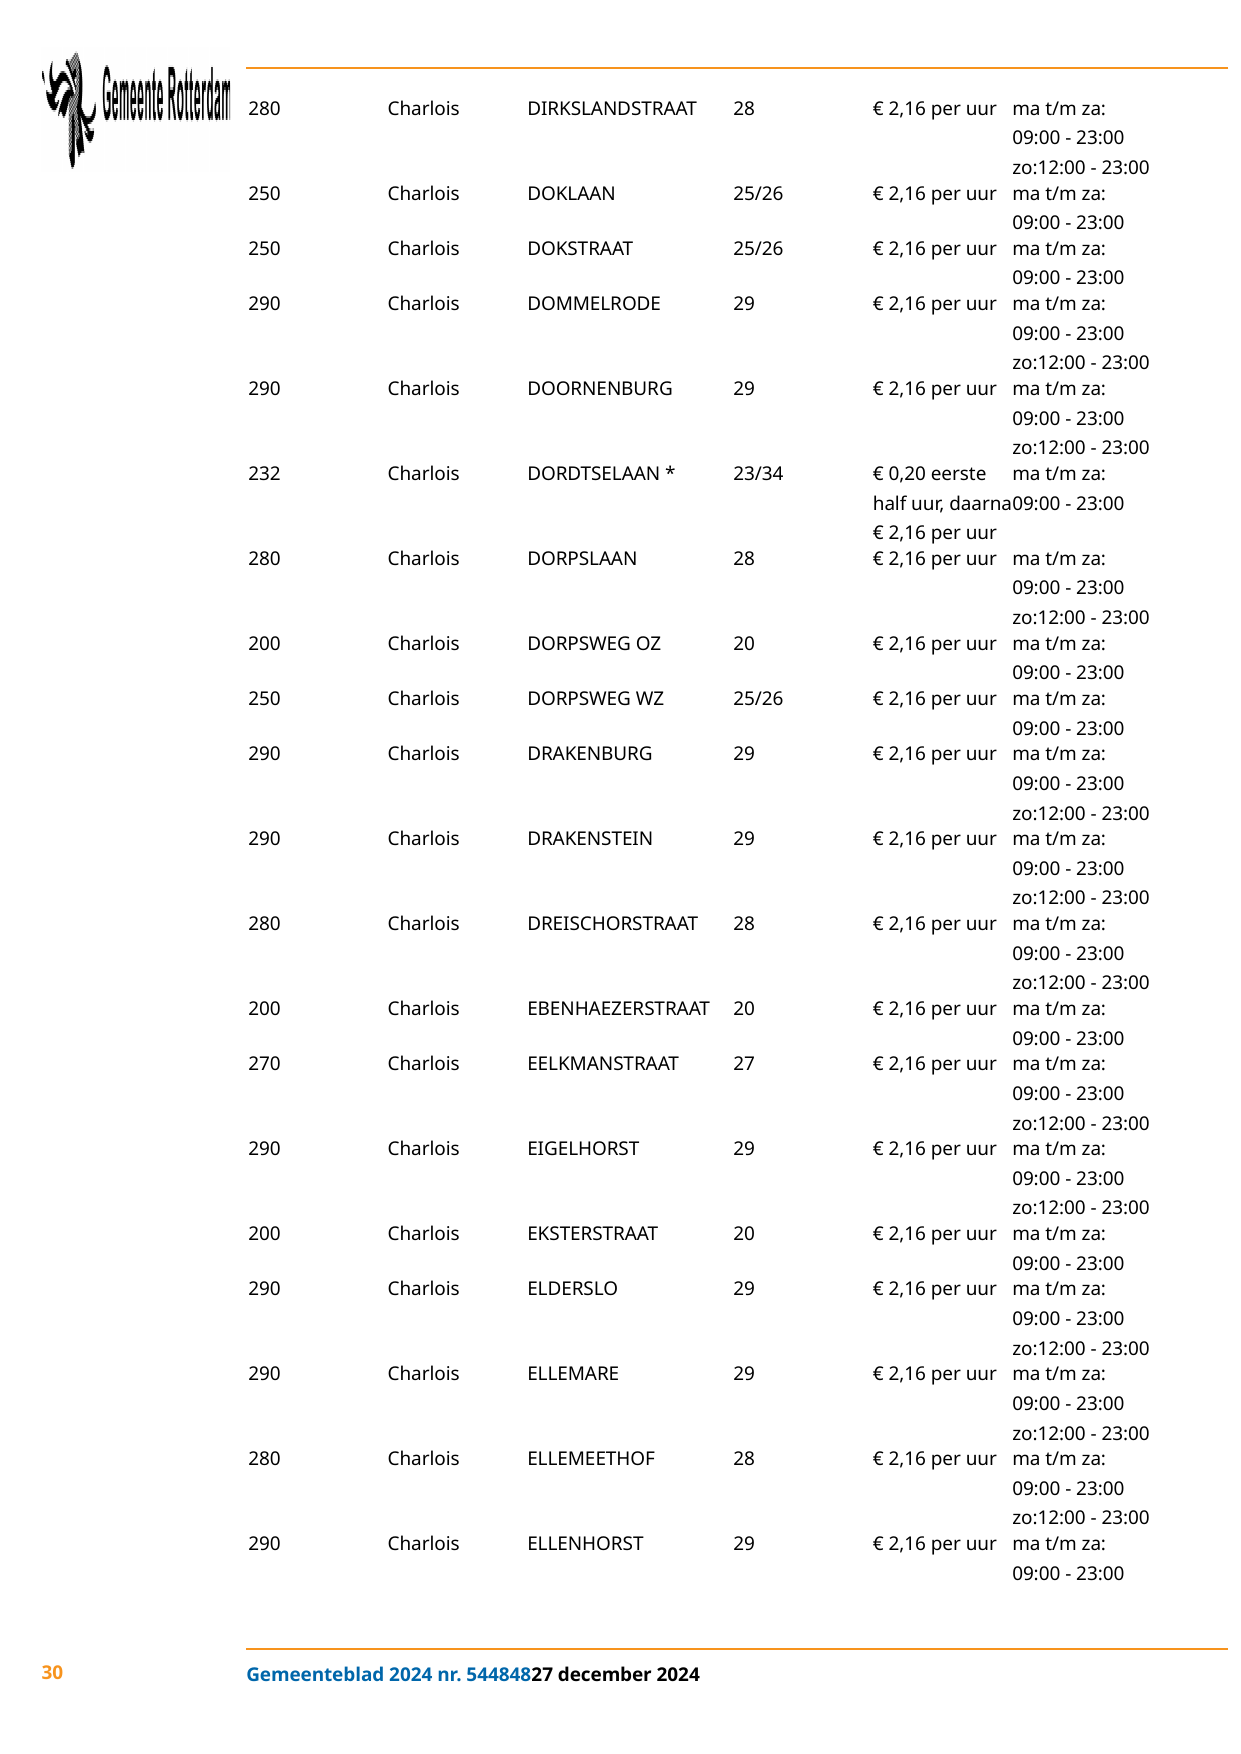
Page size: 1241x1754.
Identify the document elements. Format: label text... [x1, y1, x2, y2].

table_cell 20 [733, 995, 873, 1051]
table_cell € 2,16 per uur [873, 685, 1012, 741]
table_cell EBENHAEZERSTRAAT [527, 995, 733, 1051]
table_cell € 2,16 per uur [873, 1445, 1012, 1530]
table_cell ma t/m za: 09:00 - 23:00 zo:12:00 - 23:00 [1012, 1361, 1152, 1445]
table_cell Charlois [388, 825, 527, 910]
table_cell ma t/m za: 09:00 - 23:00 zo:12:00 - 23:00 [1012, 1276, 1152, 1361]
table_cell € 2,16 per uur [873, 235, 1012, 290]
table_cell ma t/m za: 09:00 - 23:00 [1012, 235, 1152, 290]
table_cell ma t/m za: 09:00 - 23:00 zo:12:00 - 23:00 [1012, 375, 1152, 460]
table_cell Charlois [388, 910, 527, 995]
table_cell € 2,16 per uur [873, 741, 1012, 825]
table_cell DOORNENBURG [527, 375, 733, 460]
table_cell DOMMELRODE [527, 290, 733, 375]
table_cell ma t/m za: 09:00 - 23:00 zo:12:00 - 23:00 [1012, 290, 1152, 375]
table_cell Charlois [388, 630, 527, 685]
table_cell 280 [248, 95, 387, 180]
table_cell 25/26 [733, 685, 873, 741]
table_cell Charlois [388, 1135, 527, 1220]
table_cell 290 [248, 741, 387, 825]
table_cell DORPSWEG OZ [527, 630, 733, 685]
table_cell ma t/m za: 09:00 - 23:00 zo:12:00 - 23:00 [1012, 741, 1152, 825]
table_cell ma t/m za: 09:00 - 23:00 [1012, 460, 1152, 545]
table_cell 280 [248, 545, 387, 630]
table_cell € 2,16 per uur [873, 630, 1012, 685]
table_cell ma t/m za: 09:00 - 23:00 zo:12:00 - 23:00 [1012, 545, 1152, 630]
table_cell 29 [733, 290, 873, 375]
table_cell Charlois [388, 1051, 527, 1135]
table_cell DRAKENSTEIN [527, 825, 733, 910]
table_cell ma t/m za: 09:00 - 23:00 [1012, 630, 1152, 685]
table_cell 290 [248, 825, 387, 910]
table_cell 290 [248, 375, 387, 460]
table_cell Charlois [388, 235, 527, 290]
table_cell 250 [248, 685, 387, 741]
table_cell Charlois [388, 460, 527, 545]
table_cell ma t/m za: 09:00 - 23:00 [1012, 685, 1152, 741]
table_cell 270 [248, 1051, 387, 1135]
table_cell EIGELHORST [527, 1135, 733, 1220]
table_cell 28 [733, 910, 873, 995]
table_cell 290 [248, 1276, 387, 1361]
table_cell DOKLAAN [527, 180, 733, 235]
table_cell Charlois [388, 180, 527, 235]
table_cell ma t/m za: 09:00 - 23:00 [1012, 180, 1152, 235]
table_cell 28 [733, 95, 873, 180]
table_cell € 2,16 per uur [873, 290, 1012, 375]
table_cell Charlois [388, 290, 527, 375]
table_cell € 2,16 per uur [873, 1220, 1012, 1276]
picture [41, 47, 231, 172]
table_cell 232 [248, 460, 387, 545]
table_cell 200 [248, 1220, 387, 1276]
table_cell ELLENHORST [527, 1530, 733, 1586]
table_cell EELKMANSTRAAT [527, 1051, 733, 1135]
table_cell 28 [733, 1445, 873, 1530]
table_cell 250 [248, 235, 387, 290]
table_cell Charlois [388, 1276, 527, 1361]
table_cell Charlois [388, 741, 527, 825]
table_cell DORPSWEG WZ [527, 685, 733, 741]
table_cell 280 [248, 910, 387, 995]
table_cell 20 [733, 1220, 873, 1276]
table_cell ma t/m za: 09:00 - 23:00 zo:12:00 - 23:00 [1012, 95, 1152, 180]
table_cell 20 [733, 630, 873, 685]
table_cell ELLEMEETHOF [527, 1445, 733, 1530]
table_cell 29 [733, 1276, 873, 1361]
table_cell € 2,16 per uur [873, 995, 1012, 1051]
table_cell € 2,16 per uur [873, 1051, 1012, 1135]
table_cell 200 [248, 630, 387, 685]
table_cell 280 [248, 1445, 387, 1530]
table_cell 29 [733, 1530, 873, 1586]
table_cell € 2,16 per uur [873, 375, 1012, 460]
table_cell € 2,16 per uur [873, 825, 1012, 910]
table_cell 290 [248, 1135, 387, 1220]
table_cell 25/26 [733, 180, 873, 235]
table_cell 29 [733, 741, 873, 825]
table_cell Charlois [388, 1530, 527, 1586]
table_cell € 2,16 per uur [873, 95, 1012, 180]
table_cell € 2,16 per uur [873, 910, 1012, 995]
table_cell ma t/m za: 09:00 - 23:00 zo:12:00 - 23:00 [1012, 1135, 1152, 1220]
table_cell 29 [733, 375, 873, 460]
table_cell ELLEMARE [527, 1361, 733, 1445]
table_cell € 2,16 per uur [873, 1361, 1012, 1445]
table_cell ma t/m za: 09:00 - 23:00 zo:12:00 - 23:00 [1012, 1445, 1152, 1530]
table_cell Charlois [388, 995, 527, 1051]
table_cell DOKSTRAAT [527, 235, 733, 290]
table_cell 290 [248, 1530, 387, 1586]
table_cell DORPSLAAN [527, 545, 733, 630]
table_cell 290 [248, 290, 387, 375]
table_cell € 2,16 per uur [873, 545, 1012, 630]
table_cell ELDERSLO [527, 1276, 733, 1361]
table_cell 28 [733, 545, 873, 630]
table_cell 200 [248, 995, 387, 1051]
table_cell Charlois [388, 95, 527, 180]
table_cell 250 [248, 180, 387, 235]
table_cell € 0,20 eerste half uur, daarna € 2,16 per uur [873, 460, 1012, 545]
table_cell Charlois [388, 1220, 527, 1276]
table_cell 25/26 [733, 235, 873, 290]
table_cell € 2,16 per uur [873, 1530, 1012, 1586]
table_cell Charlois [388, 545, 527, 630]
table_cell 29 [733, 1135, 873, 1220]
table_cell ma t/m za: 09:00 - 23:00 [1012, 995, 1152, 1051]
table_cell ma t/m za: 09:00 - 23:00 zo:12:00 - 23:00 [1012, 825, 1152, 910]
table_cell 29 [733, 1361, 873, 1445]
table_cell ma t/m za: 09:00 - 23:00 zo:12:00 - 23:00 [1012, 1051, 1152, 1135]
table_cell Charlois [388, 685, 527, 741]
table_cell ma t/m za: 09:00 - 23:00 [1012, 1220, 1152, 1276]
table_cell € 2,16 per uur [873, 1276, 1012, 1361]
table_cell Charlois [388, 375, 527, 460]
table_cell EKSTERSTRAAT [527, 1220, 733, 1276]
table_cell Charlois [388, 1361, 527, 1445]
table_cell 23/34 [733, 460, 873, 545]
table_cell ma t/m za: 09:00 - 23:00 [1012, 1530, 1152, 1586]
table_cell DORDTSELAAN * [527, 460, 733, 545]
table_cell € 2,16 per uur [873, 180, 1012, 235]
table_cell DIRKSLANDSTRAAT [527, 95, 733, 180]
table_cell 27 [733, 1051, 873, 1135]
table_cell 290 [248, 1361, 387, 1445]
table_cell DRAKENBURG [527, 741, 733, 825]
table_cell DREISCHORSTRAAT [527, 910, 733, 995]
table_cell ma t/m za: 09:00 - 23:00 zo:12:00 - 23:00 [1012, 910, 1152, 995]
table_cell 29 [733, 825, 873, 910]
table_cell € 2,16 per uur [873, 1135, 1012, 1220]
table_cell Charlois [388, 1445, 527, 1530]
